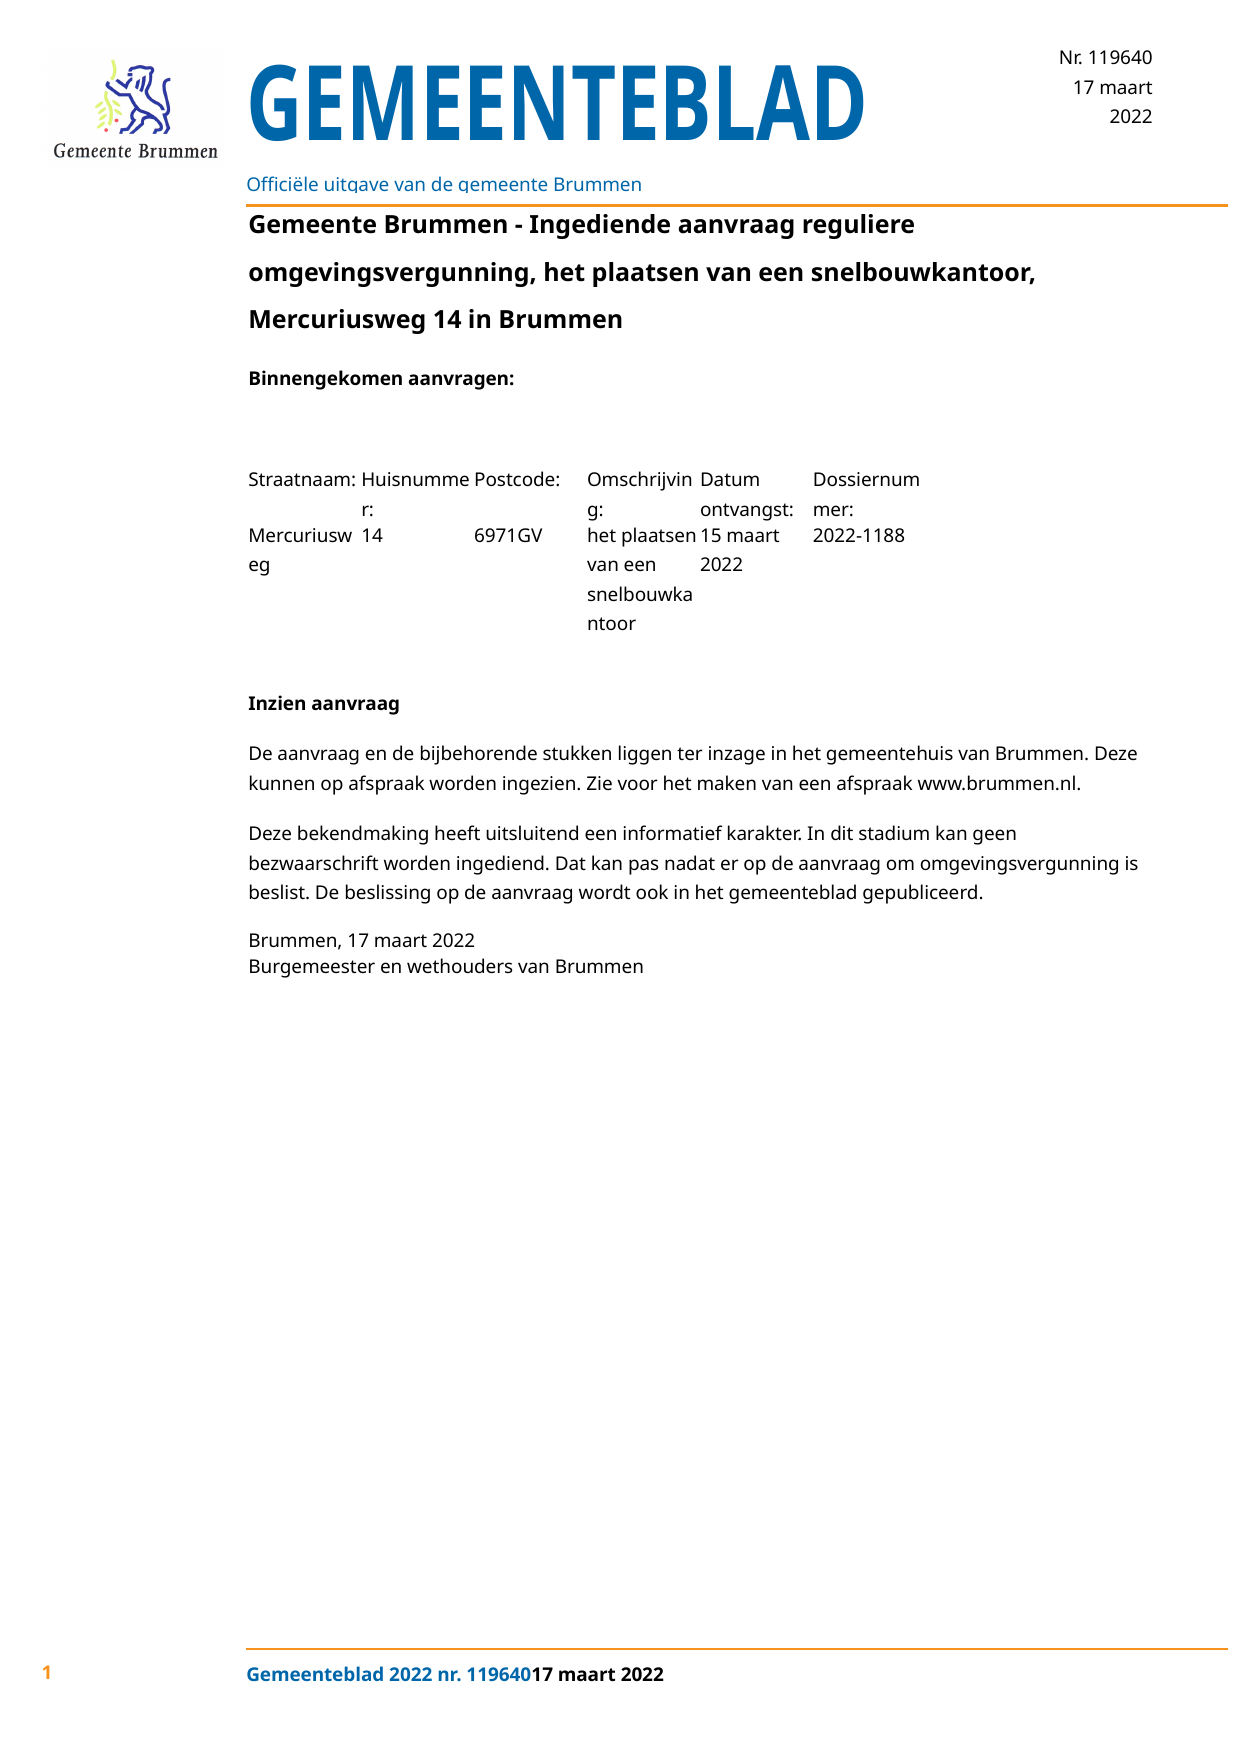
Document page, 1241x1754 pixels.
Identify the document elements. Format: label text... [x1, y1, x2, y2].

picture [41, 47, 231, 172]
text Brummen, 17 maart 2022 [248, 927, 1152, 953]
text De aanvraag en de bijbehorende stukken liggen ter inzage in het gemeentehuis van Brummen. Deze kunnen op afspraak worden ingezien. Zie voor het maken van een afspraak www.brummen.nl. [248, 740, 1152, 796]
table_header Omschrijving: [587, 466, 700, 522]
table_cell het plaatsen van een snelbouwkantoor [587, 522, 700, 636]
table_cell 15 maart 2022 [700, 522, 813, 636]
table_header Dossiernummer: [813, 466, 926, 522]
text Deze bekendmaking heeft uitsluitend een informatief karakter. In dit stadium kan geen bezwaarschrift worden ingediend. Dat kan pas nadat er op de aanvraag om omgevingsvergunning is beslist. De beslissing op de aanvraag wordt ook in het gemeenteblad gepubliceerd. [248, 820, 1152, 905]
table_header Datum ontvangst: [700, 466, 813, 522]
table_cell [1039, 522, 1152, 636]
table_header [926, 466, 1038, 522]
text Burgemeester en wethouders van Brummen [248, 953, 1152, 979]
table_cell [926, 522, 1038, 636]
table_header Straatnaam: [248, 466, 361, 522]
table_header Postcode: [474, 466, 587, 522]
text Binnengekomen aanvragen: [248, 366, 1152, 391]
table_cell 14 [361, 522, 474, 636]
table_header Huisnummer: [361, 466, 474, 522]
table_header [1039, 466, 1152, 522]
text Gemeente Brummen - Ingediende aanvraag reguliere omgevingsvergunning, het plaatsen van een snelbouwkantoor, Mercuriusweg 14 in Brummen [248, 207, 1152, 336]
table_cell 2022-1188 [813, 522, 926, 636]
text Inzien aanvraag [248, 690, 1152, 716]
table_cell Mercuriusweg [248, 522, 361, 636]
table_cell 6971GV [474, 522, 587, 636]
